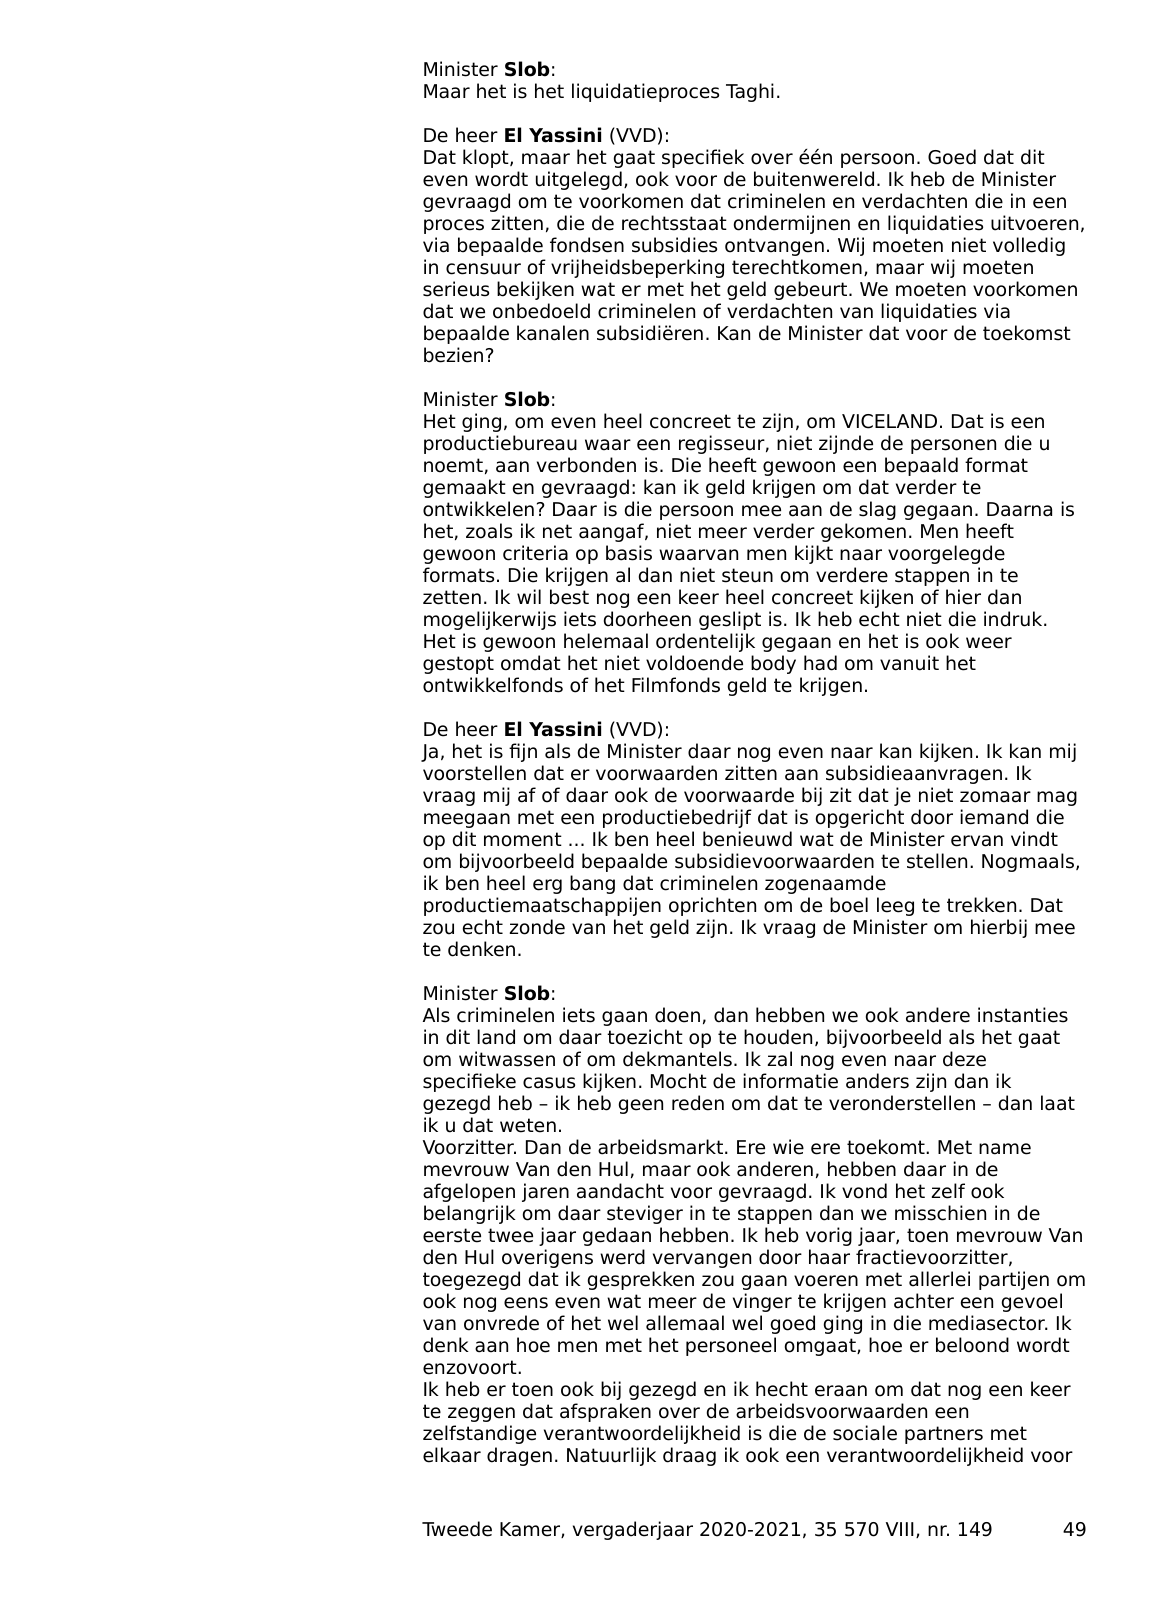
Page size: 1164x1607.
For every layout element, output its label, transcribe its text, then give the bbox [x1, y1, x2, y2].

text Dat klopt, maar het gaat specifiek over één persoon. Goed dat dit even wordt uitgelegd, ook voor de buitenwereld. Ik heb de Minister gevraagd om te voorkomen dat criminelen en verdachten die in een proces zitten, die de rechtsstaat ondermijnen en liquidaties uitvoeren, via bepaalde fondsen subsidies ontvangen. Wij moeten niet volledig in censuur of vrijheidsbeperking terechtkomen, maar wij moeten serieus bekijken wat er met het geld gebeurt. We moeten voorkomen dat we onbedoeld criminelen of verdachten van liquidaties via bepaalde kanalen subsidiëren. Kan de Minister dat voor de toekomst bezien? [422, 147, 1087, 367]
text Minister Slob: [422, 389, 1087, 411]
text De heer El Yassini (VVD): [422, 719, 1087, 741]
text Minister Slob: [422, 983, 1087, 1005]
text Als criminelen iets gaan doen, dan hebben we ook andere instanties in dit land om daar toezicht op te houden, bijvoorbeeld als het gaat om witwassen of om dekmantels. Ik zal nog even naar deze specifieke casus kijken. Mocht de informatie anders zijn dan ik gezegd heb – ik heb geen reden om dat te veronderstellen – dan laat ik u dat weten. [422, 1005, 1087, 1137]
text Minister Slob: [422, 59, 1087, 81]
text Maar het is het liquidatieproces Taghi. [422, 81, 1087, 103]
text De heer El Yassini (VVD): [422, 125, 1087, 147]
text Ik heb er toen ook bij gezegd en ik hecht eraan om dat nog een keer te zeggen dat afspraken over de arbeidsvoorwaarden een zelfstandige verantwoordelijkheid is die de sociale partners met elkaar dragen. Natuurlijk draag ik ook een verantwoordelijkheid voor [422, 1379, 1087, 1467]
text Voorzitter. Dan de arbeidsmarkt. Ere wie ere toekomt. Met name mevrouw Van den Hul, maar ook anderen, hebben daar in de afgelopen jaren aandacht voor gevraagd. Ik vond het zelf ook belangrijk om daar steviger in te stappen dan we misschien in de eerste twee jaar gedaan hebben. Ik heb vorig jaar, toen mevrouw Van den Hul overigens werd vervangen door haar fractievoorzitter, toegezegd dat ik gesprekken zou gaan voeren met allerlei partijen om ook nog eens even wat meer de vinger te krijgen achter een gevoel van onvrede of het wel allemaal wel goed ging in die mediasector. Ik denk aan hoe men met het personeel omgaat, hoe er beloond wordt enzovoort. [422, 1137, 1087, 1379]
text Het ging, om even heel concreet te zijn, om VICELAND. Dat is een productiebureau waar een regisseur, niet zijnde de personen die u noemt, aan verbonden is. Die heeft gewoon een bepaald format gemaakt en gevraagd: kan ik geld krijgen om dat verder te ontwikkelen? Daar is die persoon mee aan de slag gegaan. Daarna is het, zoals ik net aangaf, niet meer verder gekomen. Men heeft gewoon criteria op basis waarvan men kijkt naar voorgelegde formats. Die krijgen al dan niet steun om verdere stappen in te zetten. Ik wil best nog een keer heel concreet kijken of hier dan mogelijkerwijs iets doorheen geslipt is. Ik heb echt niet die indruk. Het is gewoon helemaal ordentelijk gegaan en het is ook weer gestopt omdat het niet voldoende body had om vanuit het ontwikkelfonds of het Filmfonds geld te krijgen. [422, 411, 1087, 697]
text Ja, het is fijn als de Minister daar nog even naar kan kijken. Ik kan mij voorstellen dat er voorwaarden zitten aan subsidieaanvragen. Ik vraag mij af of daar ook de voorwaarde bij zit dat je niet zomaar mag meegaan met een productiebedrijf dat is opgericht door iemand die op dit moment ... Ik ben heel benieuwd wat de Minister ervan vindt om bijvoorbeeld bepaalde subsidievoorwaarden te stellen. Nogmaals, ik ben heel erg bang dat criminelen zogenaamde productiemaatschappijen oprichten om de boel leeg te trekken. Dat zou echt zonde van het geld zijn. Ik vraag de Minister om hierbij mee te denken. [422, 741, 1087, 961]
